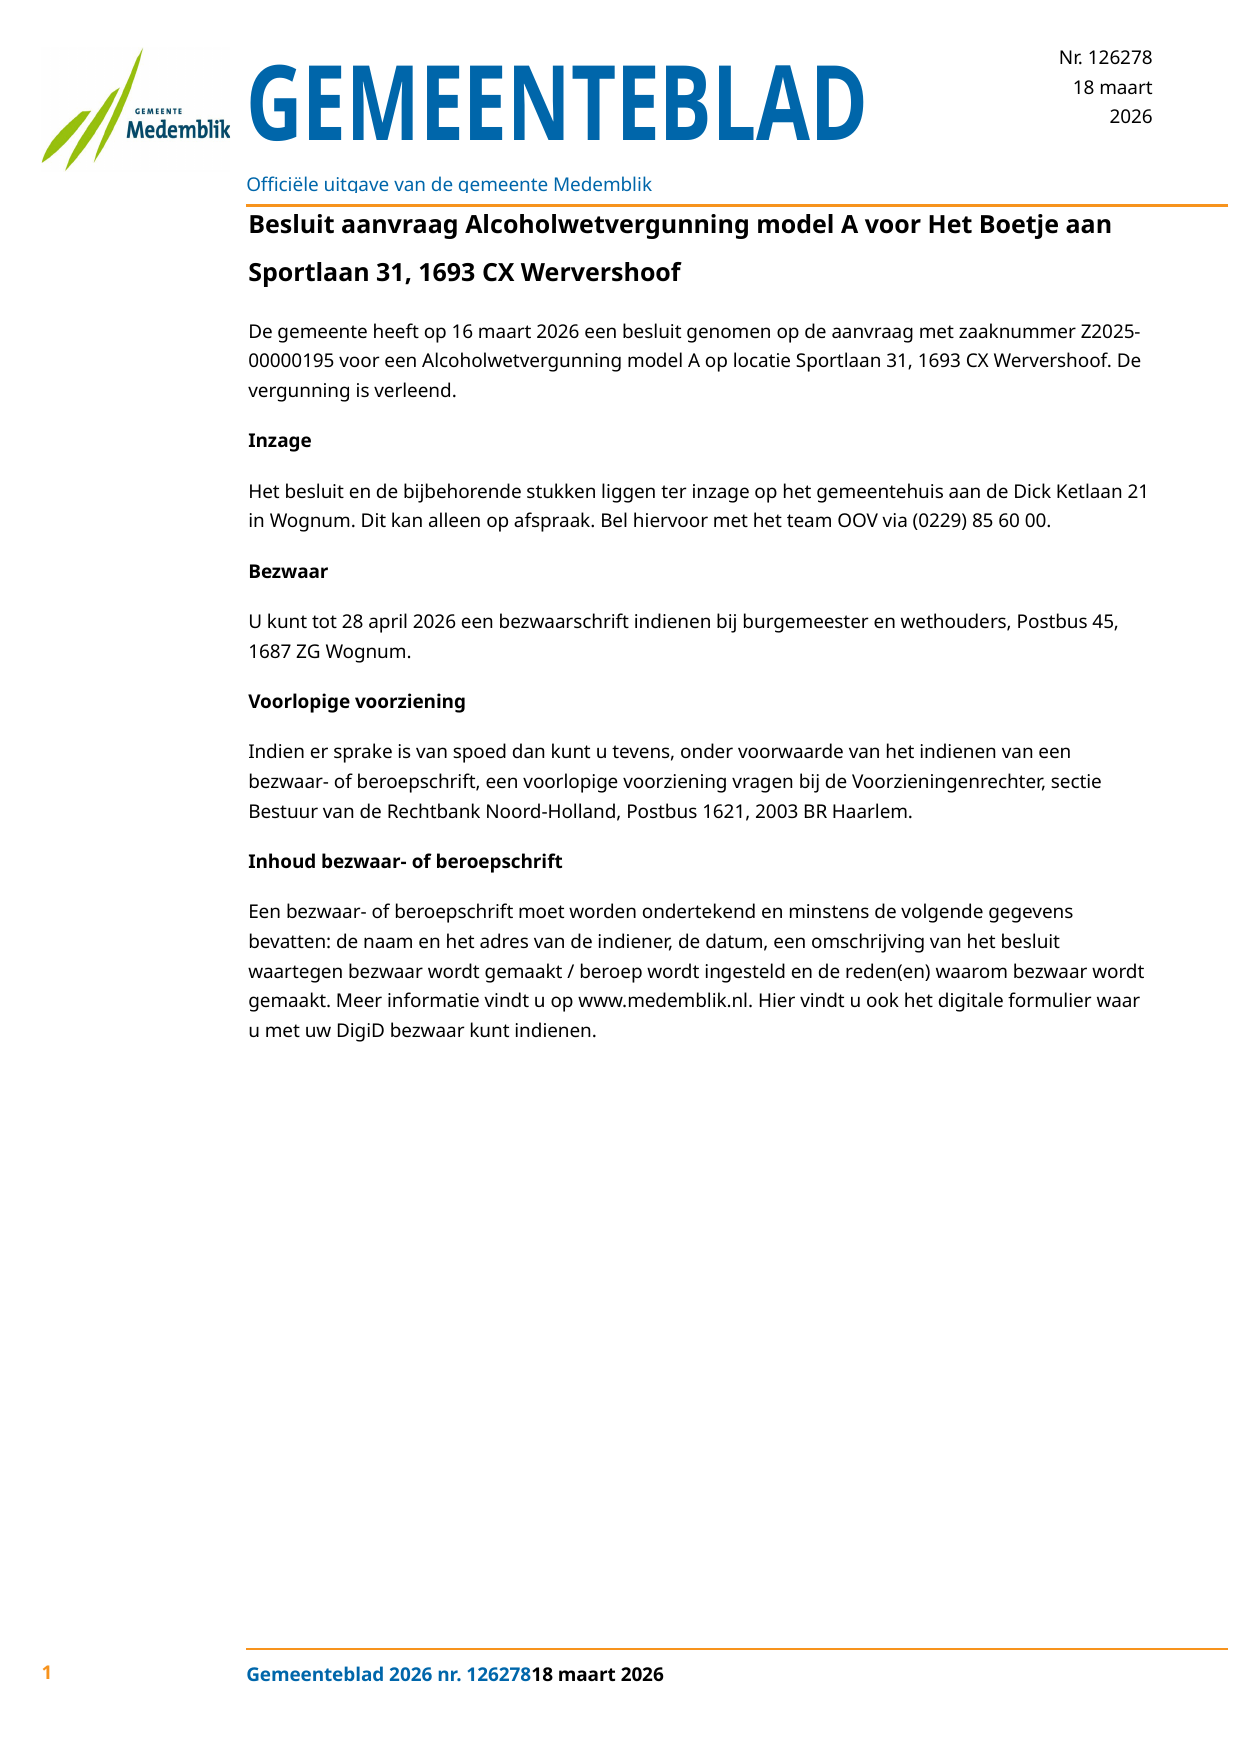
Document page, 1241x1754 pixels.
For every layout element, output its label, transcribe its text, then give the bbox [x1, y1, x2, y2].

text Bezwaar [248, 558, 1152, 584]
text Inhoud bezwaar- of beroepschrift [248, 848, 1152, 874]
text Besluit aanvraag Alcoholwetvergunning model A voor Het Boetje aan Sportlaan 31, 1693 CX Wervershoof [248, 207, 1152, 288]
text Het besluit en de bijbehorende stukken liggen ter inzage op het gemeentehuis aan de Dick Ketlaan 21 in Wognum. Dit kan alleen op afspraak. Bel hiervoor met het team OOV via (0229) 85 60 00. [248, 478, 1152, 533]
text Voorlopige voorziening [248, 688, 1152, 714]
picture [41, 47, 231, 172]
text De gemeente heeft op 16 maart 2026 een besluit genomen op de aanvraag met zaaknummer Z2025-00000195 voor een Alcoholwetvergunning model A op locatie Sportlaan 31, 1693 CX Wervershoof. De vergunning is verleend. [248, 318, 1152, 403]
text Indien er sprake is van spoed dan kunt u tevens, onder voorwaarde van het indienen van een bezwaar- of beroepschrift, een voorlopige voorziening vragen bij de Voorzieningenrechter, sectie Bestuur van de Rechtbank Noord-Holland, Postbus 1621, 2003 BR Haarlem. [248, 739, 1152, 824]
text Een bezwaar- of beroepschrift moet worden ondertekend en minstens de volgende gegevens bevatten: de naam en het adres van de indiener, de datum, een omschrijving van het besluit waartegen bezwaar wordt gemaakt / beroep wordt ingesteld en de reden(en) waarom bezwaar wordt gemaakt. Meer informatie vindt u op www.medemblik.nl. Hier vindt u ook het digitale formulier waar u met uw DigiD bezwaar kunt indienen. [248, 899, 1152, 1043]
text Inzage [248, 427, 1152, 453]
text U kunt tot 28 april 2026 een bezwaarschrift indienen bij burgemeester en wethouders, Postbus 45, 1687 ZG Wognum. [248, 608, 1152, 664]
